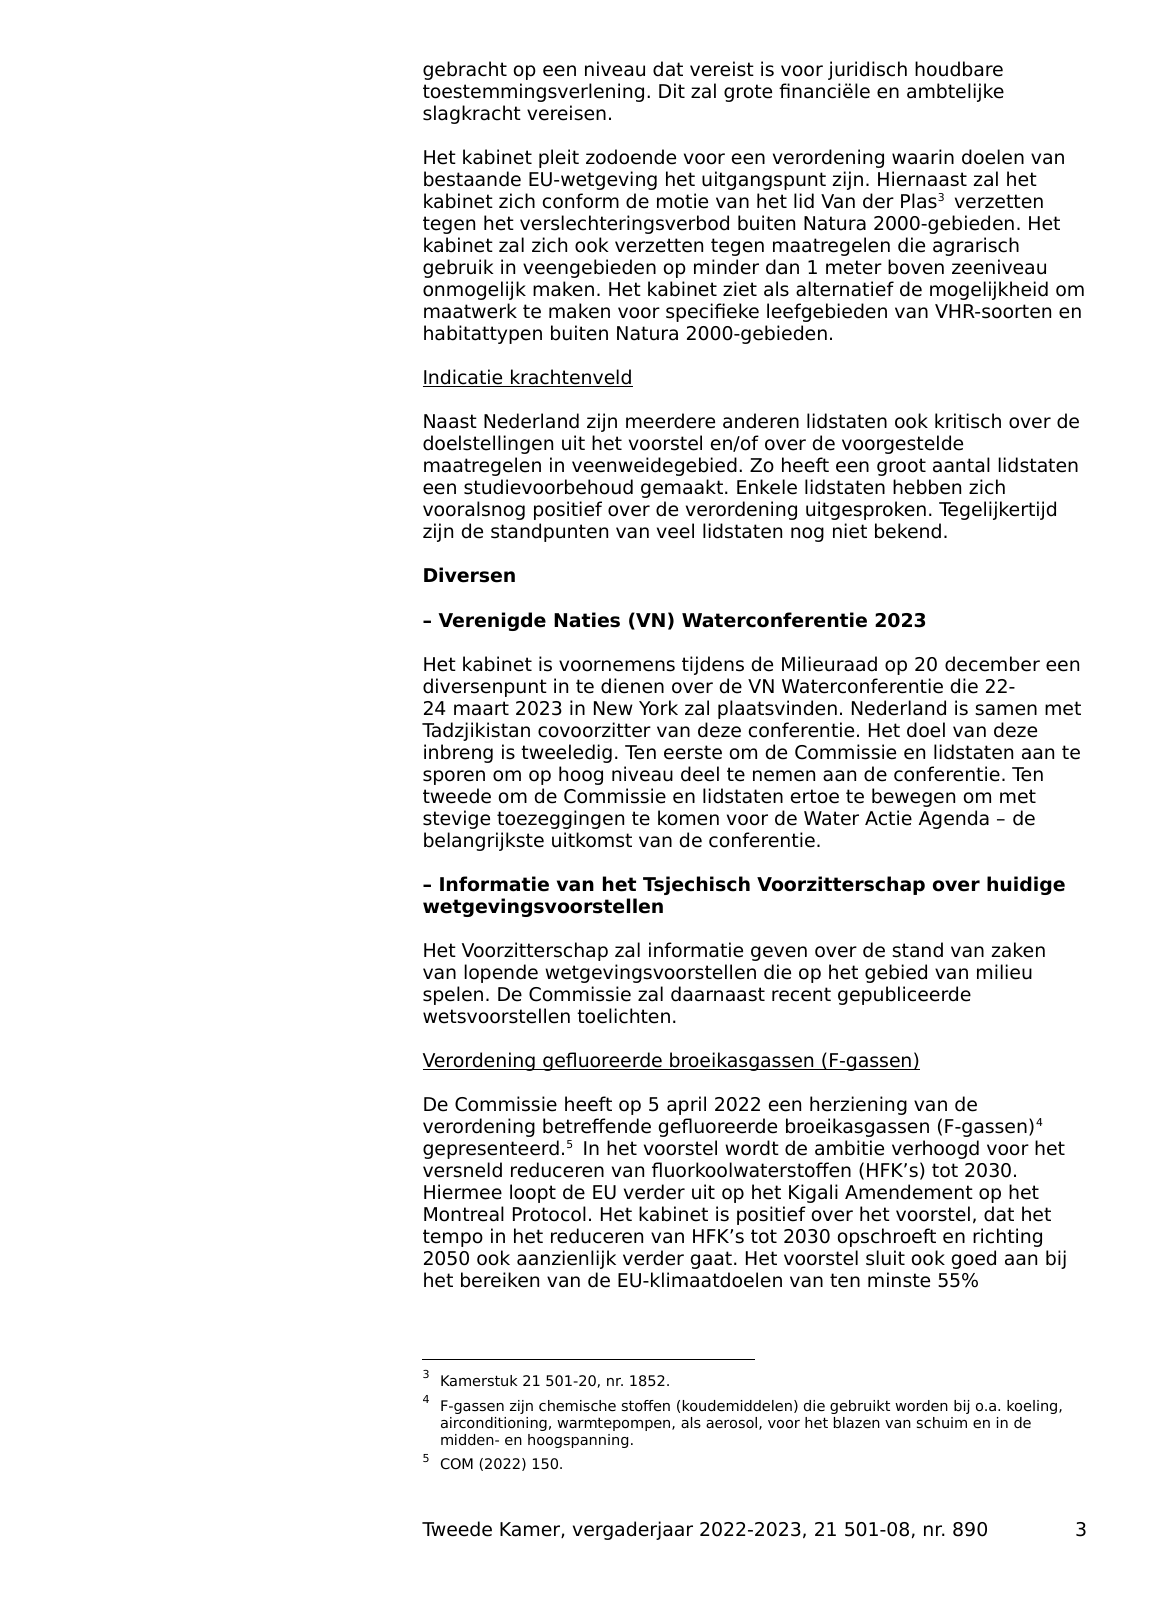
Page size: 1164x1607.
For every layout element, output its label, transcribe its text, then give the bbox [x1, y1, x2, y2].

subtitle – Verenigde Naties (VN) Waterconferentie 2023 [422, 609, 1087, 632]
text COM (2022) 150. [422, 1452, 1087, 1474]
text Het Voorzitterschap zal informatie geven over de stand van zaken van lopende wetgevingsvoorstellen die op het gebied van milieu spelen. De Commissie zal daarnaast recent gepubliceerde wetsvoorstellen toelichten. [422, 940, 1087, 1028]
subtitle Verordening gefluoreerde broeikasgassen (F-gassen) [422, 1050, 1087, 1072]
text Kamerstuk 21 501-20, nr. 1852. [422, 1368, 1087, 1391]
text Het kabinet is voornemens tijdens de Milieuraad op 20 december een diversenpunt in te dienen over de VN Waterconferentie die 22-24 maart 2023 in New York zal plaatsvinden. Nederland is samen met Tadzjikistan covoorzitter van deze conferentie. Het doel van deze inbreng is tweeledig. Ten eerste om de Commissie en lidstaten aan te sporen om op hoog niveau deel te nemen aan de conferentie. Ten tweede om de Commissie en lidstaten ertoe te bewegen om met stevige toezeggingen te komen voor de Water Actie Agenda – de belangrijkste uitkomst van de conferentie. [422, 654, 1087, 852]
text Naast Nederland zijn meerdere anderen lidstaten ook kritisch over de doelstellingen uit het voorstel en/of over de voorgestelde maatregelen in veenweidegebied. Zo heeft een groot aantal lidstaten een studievoorbehoud gemaakt. Enkele lidstaten hebben zich vooralsnog positief over de verordening uitgesproken. Tegelijkertijd zijn de standpunten van veel lidstaten nog niet bekend. [422, 411, 1087, 543]
text gebracht op een niveau dat vereist is voor juridisch houdbare toestemmingsverlening. Dit zal grote financiële en ambtelijke slagkracht vereisen. [422, 59, 1087, 125]
subtitle Indicatie krachtenveld [422, 367, 1087, 389]
text Het kabinet pleit zodoende voor een verordening waarin doelen van bestaande EU-wetgeving het uitgangspunt zijn. Hiernaast zal het kabinet zich conform de motie van het lid Van der Plas verzetten tegen het verslechteringsverbod buiten Natura 2000-gebieden. Het kabinet zal zich ook verzetten tegen maatregelen die agrarisch gebruik in veengebieden op minder dan 1 meter boven zeeniveau onmogelijk maken. Het kabinet ziet als alternatief de mogelijkheid om maatwerk te maken voor specifieke leefgebieden van VHR-soorten en habitattypen buiten Natura 2000-gebieden. [422, 147, 1087, 345]
text De Commissie heeft op 5 april 2022 een herziening van de verordening betreffende gefluoreerde broeikasgassen (F-gassen) gepresenteerd. In het voorstel wordt de ambitie verhoogd voor het versneld reduceren van fluorkoolwaterstoffen (HFK’s) tot 2030. Hiermee loopt de EU verder uit op het Kigali Amendement op het Montreal Protocol. Het kabinet is positief over het voorstel, dat het tempo in het reduceren van HFK’s tot 2030 opschroeft en richting 2050 ook aanzienlijk verder gaat. Het voorstel sluit ook goed aan bij het bereiken van de EU-klimaatdoelen van ten minste 55% [422, 1094, 1087, 1292]
subtitle – Informatie van het Tsjechisch Voorzitterschap over huidige wetgevingsvoorstellen [422, 874, 1087, 918]
subtitle Diversen [422, 565, 1087, 587]
text F-gassen zijn chemische stoffen (koudemiddelen) die gebruikt worden bij o.a. koeling, airconditioning, warmtepompen, als aerosol, voor het blazen van schuim en in de midden- en hoogspanning. [422, 1393, 1087, 1449]
